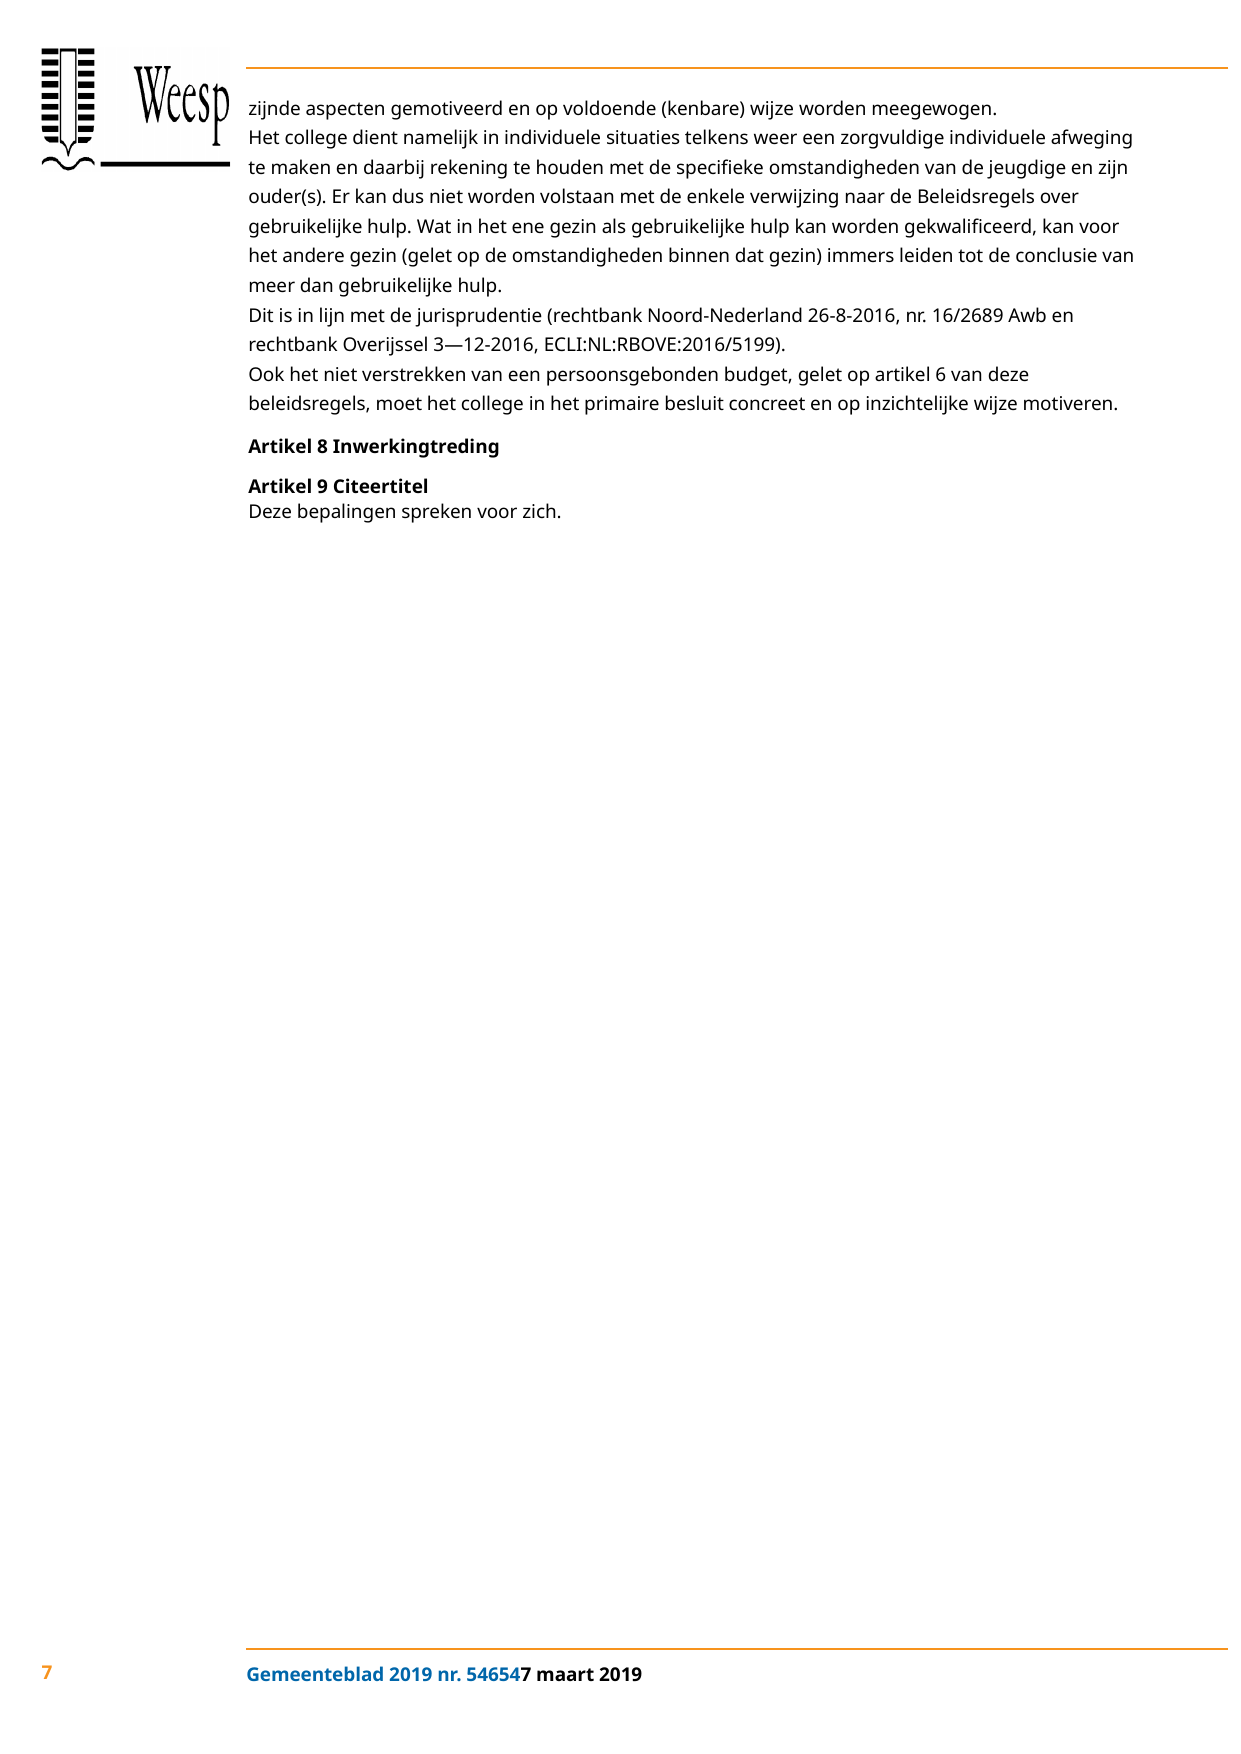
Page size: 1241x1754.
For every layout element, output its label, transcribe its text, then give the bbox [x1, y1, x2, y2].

picture [41, 47, 231, 172]
text Artikel 8 Inwerkingtreding [248, 434, 1152, 459]
text Ook het niet verstrekken van een persoonsgebonden budget, gelet op artikel 6 van deze beleidsregels, moet het college in het primaire besluit concreet en op inzichtelijke wijze motiveren. [248, 361, 1152, 416]
text zijnde aspecten gemotiveerd en op voldoende (kenbare) wijze worden meegewogen. [248, 95, 1152, 121]
text Dit is in lijn met de jurisprudentie (rechtbank Noord-Nederland 26-8-2016, nr. 16/2689 Awb en rechtbank Overijssel 3—12-2016, ECLI:NL:RBOVE:2016/5199). [248, 302, 1152, 357]
text Deze bepalingen spreken voor zich. [248, 499, 1152, 524]
text Artikel 9 Citeertitel [248, 473, 1152, 499]
text Het college dient namelijk in individuele situaties telkens weer een zorgvuldige individuele afweging te maken en daarbij rekening te houden met de specifieke omstandigheden van de jeugdige en zijn ouder(s). Er kan dus niet worden volstaan met de enkele verwijzing naar de Beleidsregels over gebruikelijke hulp. Wat in het ene gezin als gebruikelijke hulp kan worden gekwalificeerd, kan voor het andere gezin (gelet op de omstandigheden binnen dat gezin) immers leiden tot de conclusie van meer dan gebruikelijke hulp. [248, 124, 1152, 298]
